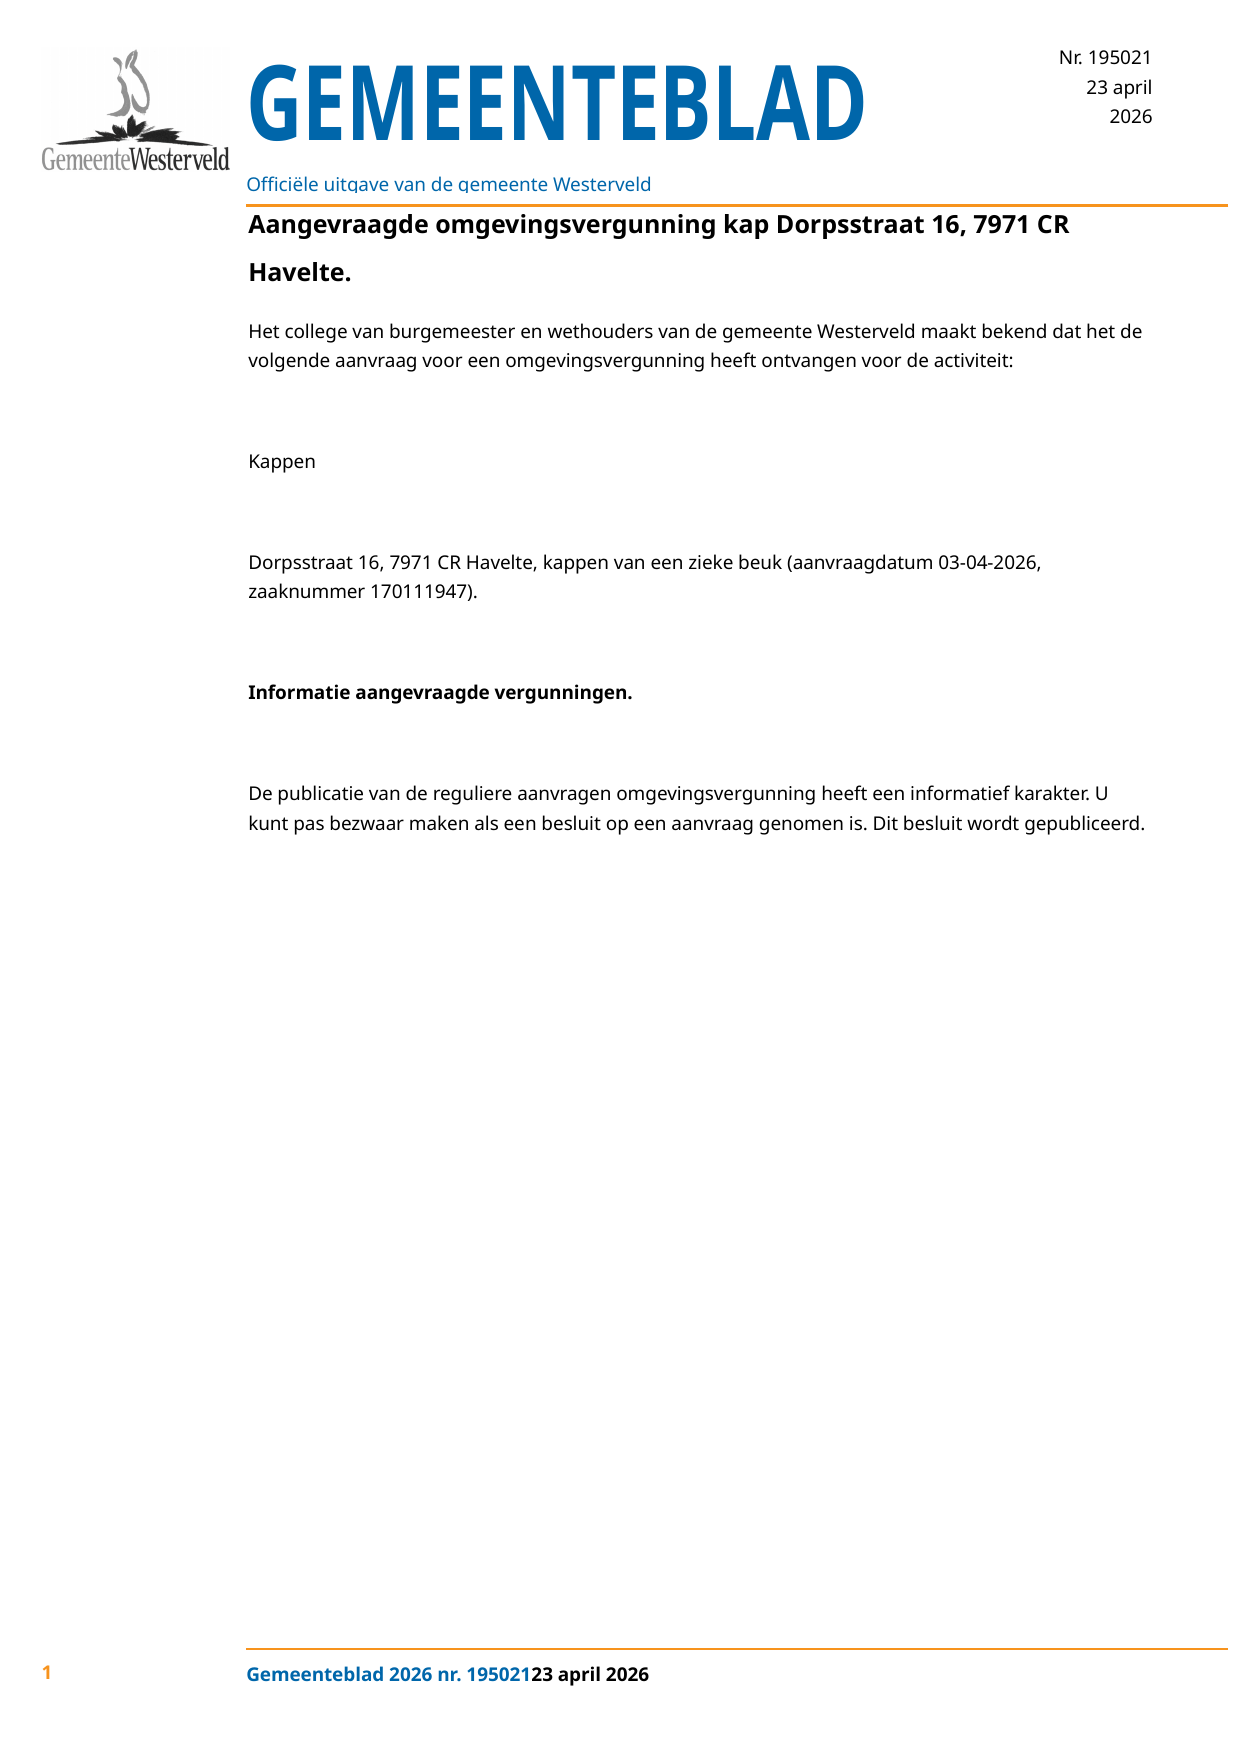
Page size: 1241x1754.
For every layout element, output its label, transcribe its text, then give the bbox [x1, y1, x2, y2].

text Dorpsstraat 16, 7971 CR Havelte, kappen van een zieke beuk (aanvraagdatum 03-04-2026, zaaknummer 170111947). [248, 549, 1152, 604]
text Kappen [248, 448, 1152, 474]
text Aangevraagde omgevingsvergunning kap Dorpsstraat 16, 7971 CR Havelte. [248, 207, 1152, 288]
text Het college van burgemeester en wethouders van de gemeente Westerveld maakt bekend dat het de volgende aanvraag voor een omgevingsvergunning heeft ontvangen voor de activiteit: [248, 318, 1152, 373]
text De publicatie van de reguliere aanvragen omgevingsvergunning heeft een informatief karakter. U kunt pas bezwaar maken als een besluit op een aanvraag genomen is. Dit besluit wordt gepubliceerd. [248, 780, 1152, 836]
text Informatie aangevraagde vergunningen. [248, 679, 1152, 705]
picture [41, 47, 231, 172]
